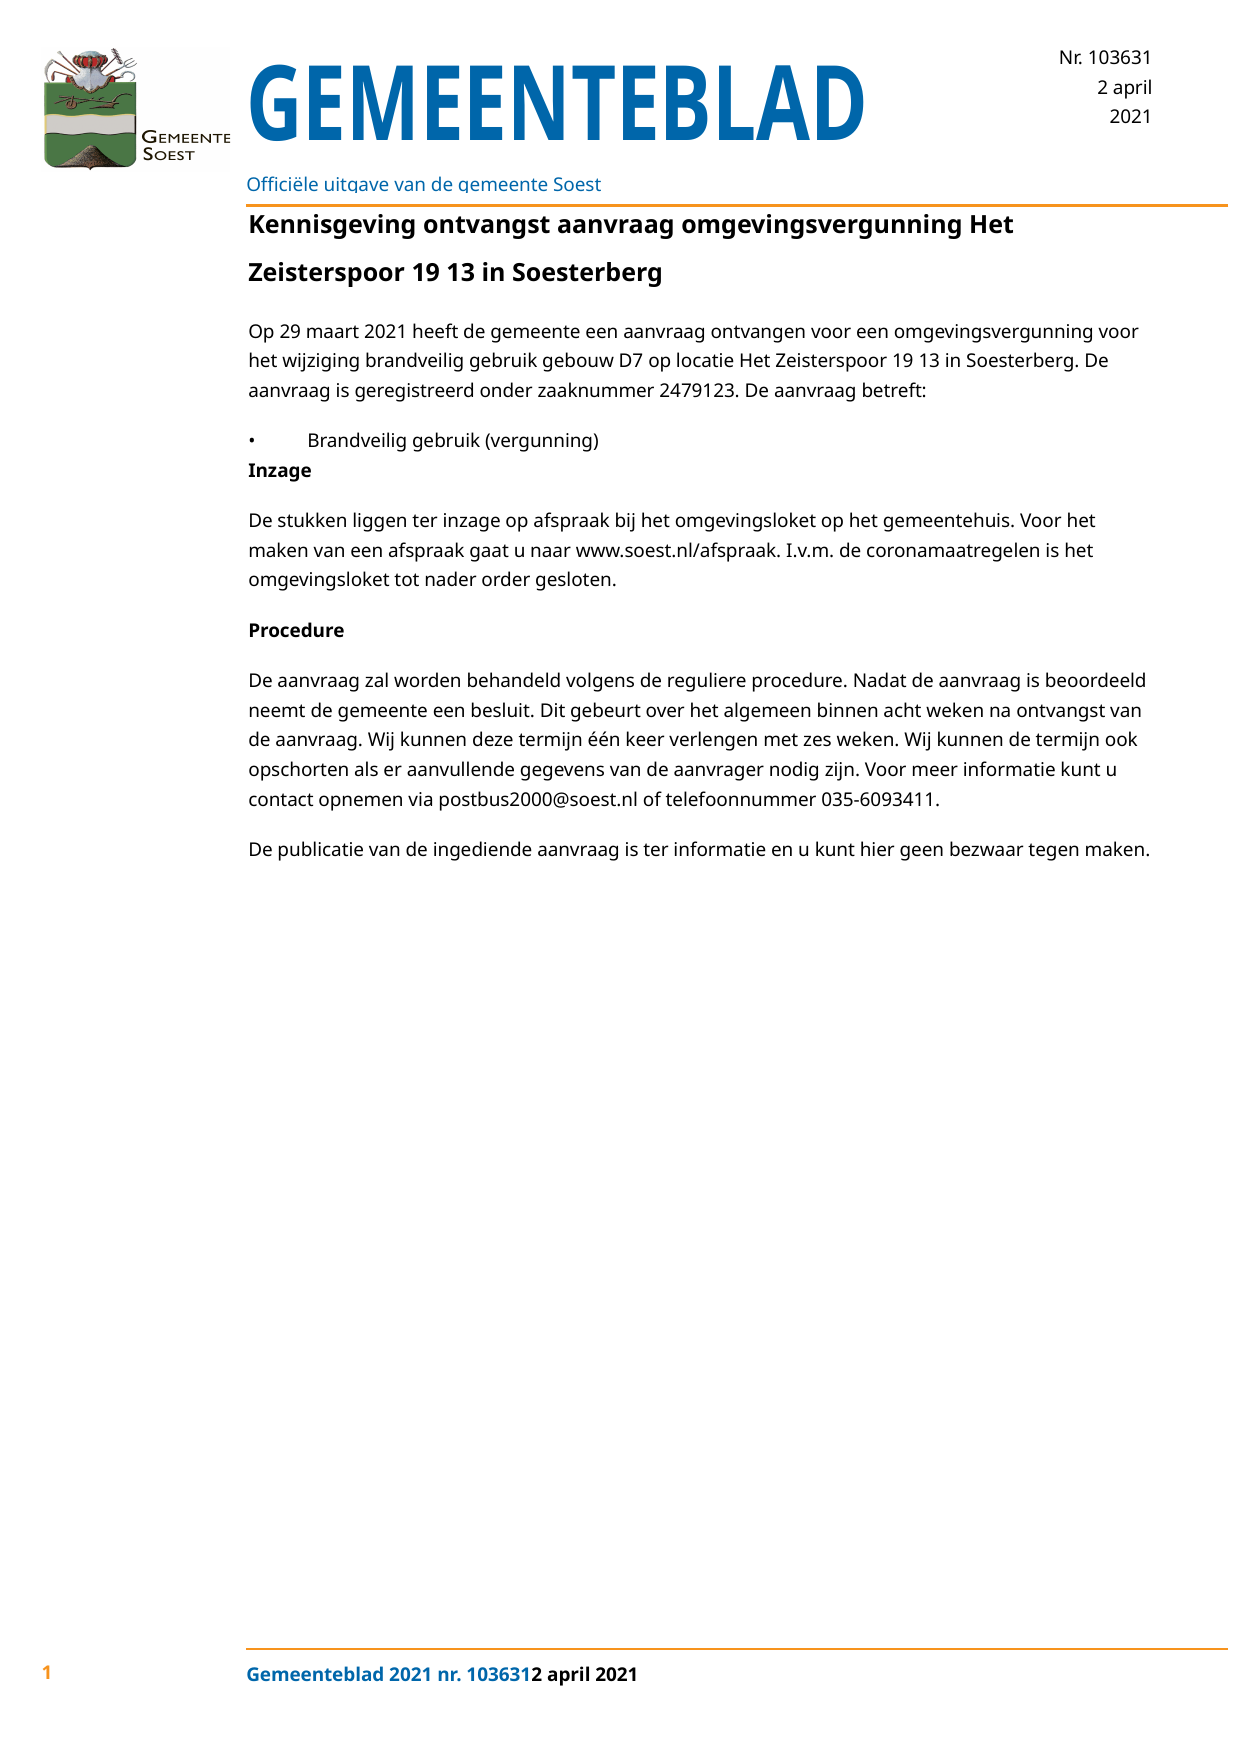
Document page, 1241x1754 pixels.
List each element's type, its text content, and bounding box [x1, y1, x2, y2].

text Inzage [248, 457, 1152, 483]
picture [41, 47, 231, 172]
text De stukken liggen ter inzage op afspraak bij het omgevingsloket op het gemeentehuis. Voor het maken van een afspraak gaat u naar www.soest.nl/afspraak. I.v.m. de coronamaatregelen is het omgevingsloket tot nader order gesloten. [248, 507, 1152, 592]
text De aanvraag zal worden behandeld volgens de reguliere procedure. Nadat de aanvraag is beoordeeld neemt de gemeente een besluit. Dit gebeurt over het algemeen binnen acht weken na ontvangst van de aanvraag. Wij kunnen deze termijn één keer verlengen met zes weken. Wij kunnen de termijn ook opschorten als er aanvullende gegevens van de aanvrager nodig zijn. Voor meer informatie kunt u contact opnemen via postbus2000@soest.nl of telefoonnummer 035-6093411. [248, 667, 1152, 812]
text De publicatie van de ingediende aanvraag is ter informatie en u kunt hier geen bezwaar tegen maken. [248, 836, 1152, 862]
list Brandveilig gebruik (vergunning) [248, 427, 1152, 453]
text Op 29 maart 2021 heeft de gemeente een aanvraag ontvangen voor een omgevingsvergunning voor het wijziging brandveilig gebruik gebouw D7 op locatie Het Zeisterspoor 19 13 in Soesterberg. De aanvraag is geregistreerd onder zaaknummer 2479123. De aanvraag betreft: [248, 318, 1152, 403]
text Procedure [248, 617, 1152, 643]
text Kennisgeving ontvangst aanvraag omgevingsvergunning Het Zeisterspoor 19 13 in Soesterberg [248, 207, 1152, 288]
